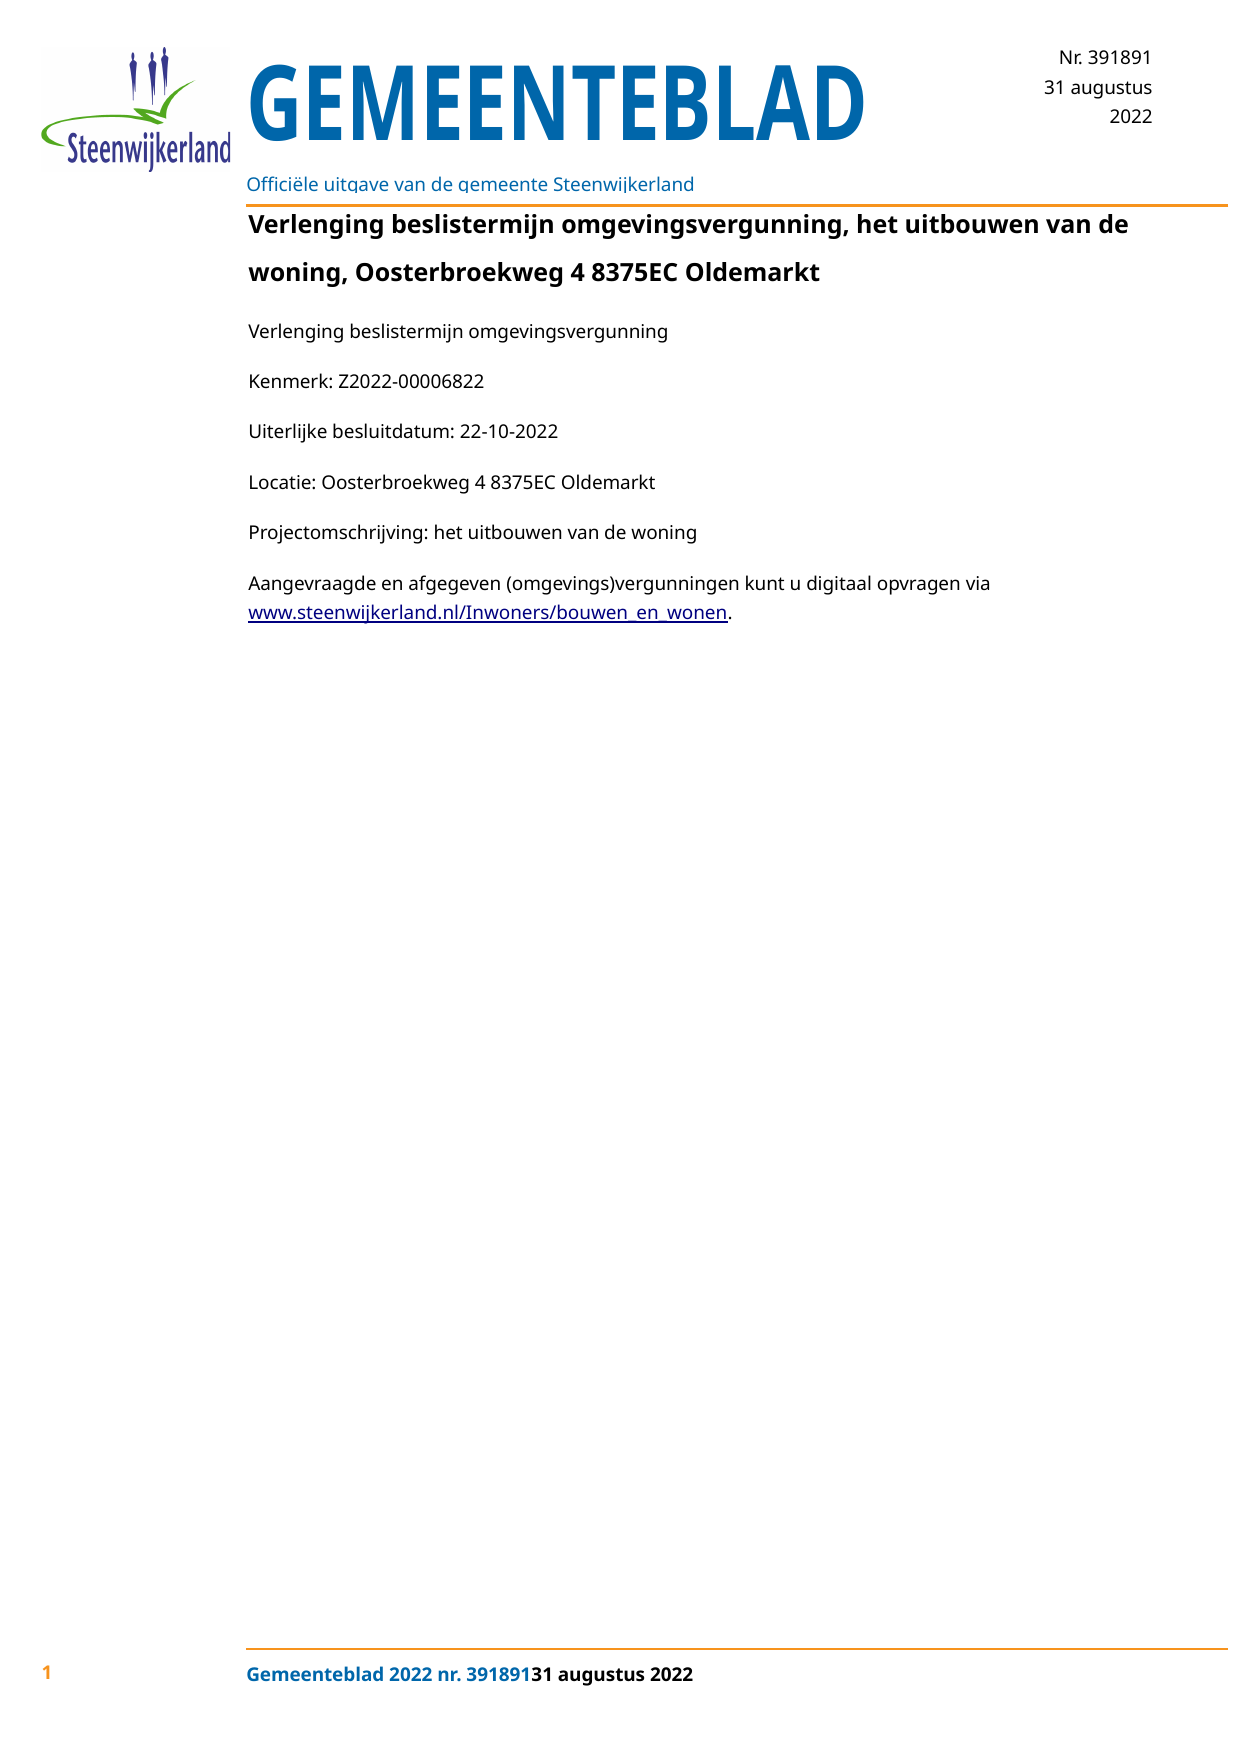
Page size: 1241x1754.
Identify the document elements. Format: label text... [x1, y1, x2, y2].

text Aangevraagde en afgegeven (omgevings)vergunningen kunt u digitaal opvragen via www.steenwijkerland.nl/Inwoners/bouwen_en_wonen. [248, 570, 1152, 625]
text Verlenging beslistermijn omgevingsvergunning [248, 318, 1152, 344]
text Uiterlijke besluitdatum: 22-10-2022 [248, 419, 1152, 444]
picture [41, 47, 231, 172]
text Projectomschrijving: het uitbouwen van de woning [248, 519, 1152, 545]
text Kenmerk: Z2022-00006822 [248, 368, 1152, 394]
text Verlenging beslistermijn omgevingsvergunning, het uitbouwen van de woning, Oosterbroekweg 4 8375EC Oldemarkt [248, 207, 1152, 288]
text Locatie: Oosterbroekweg 4 8375EC Oldemarkt [248, 469, 1152, 495]
